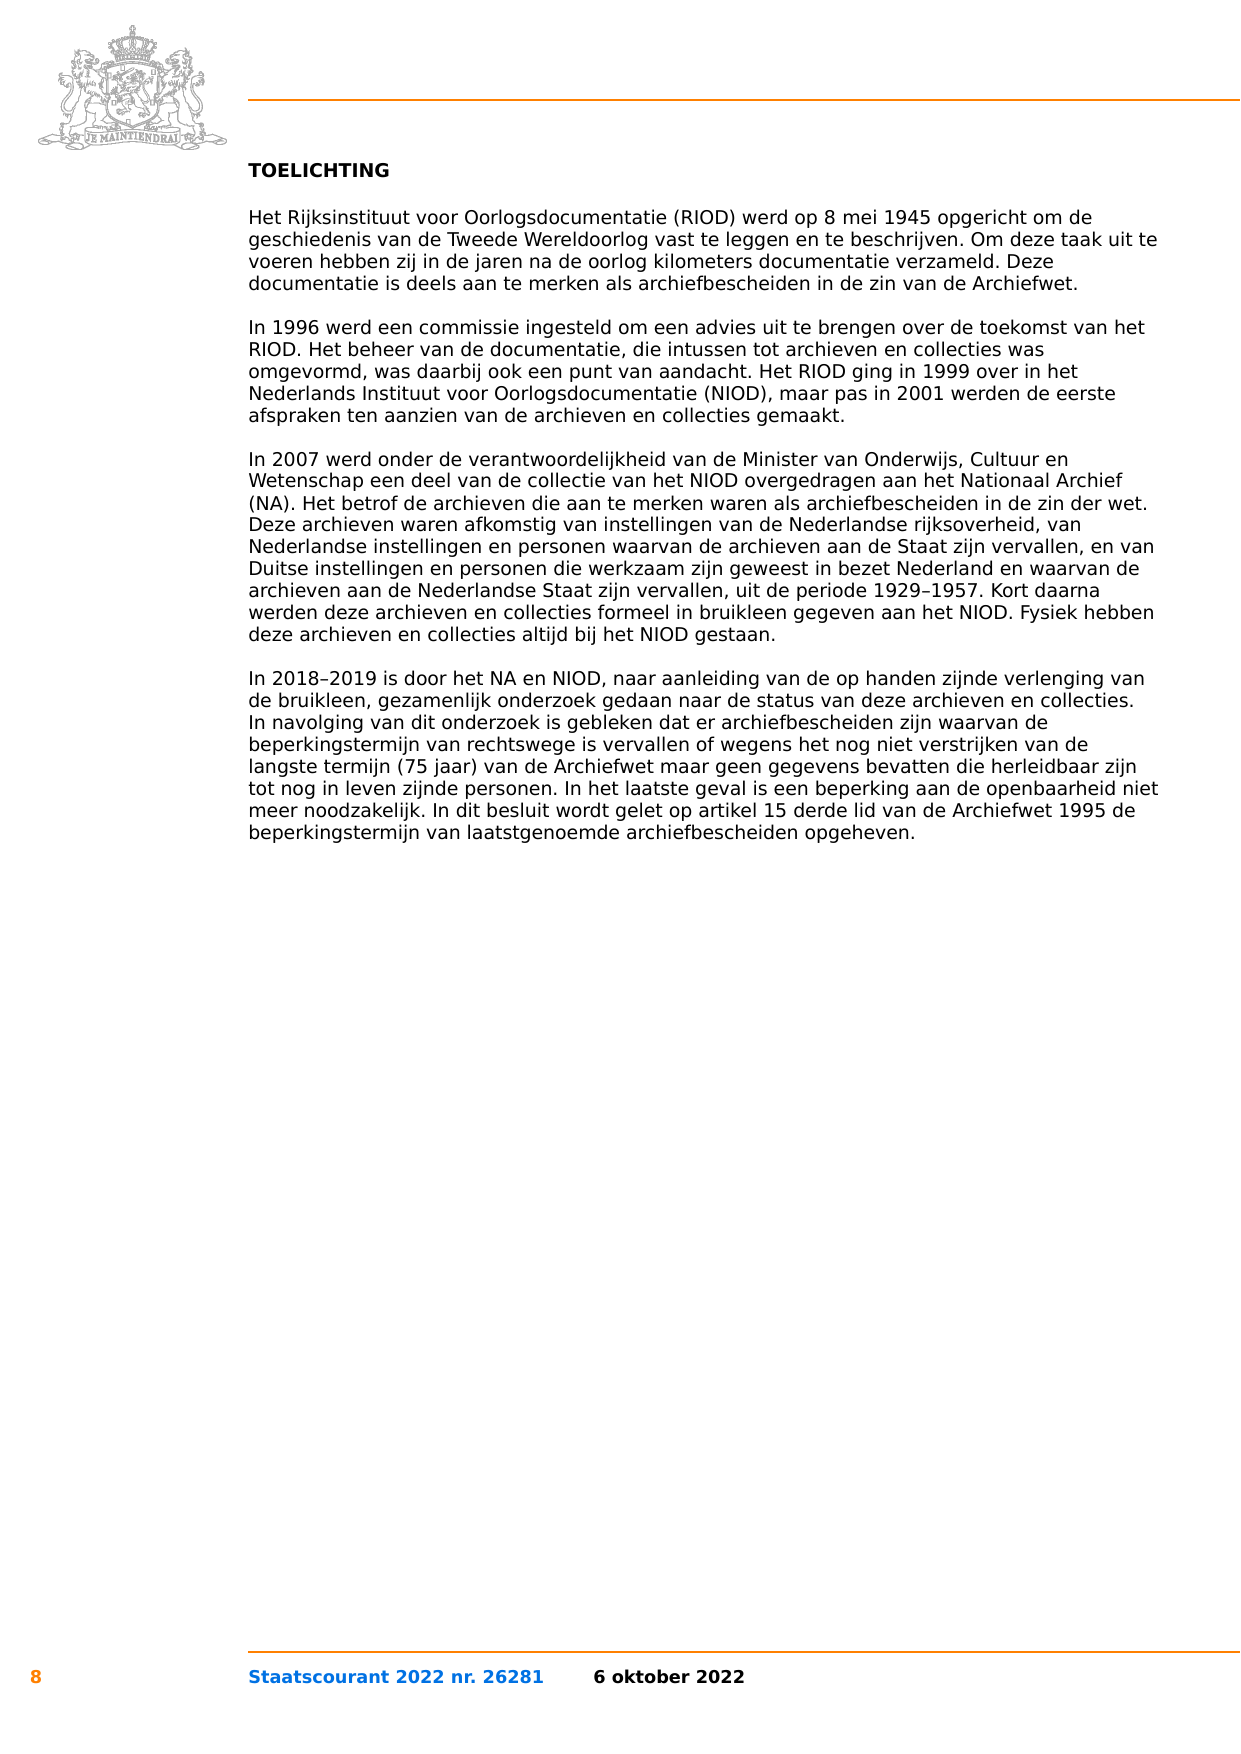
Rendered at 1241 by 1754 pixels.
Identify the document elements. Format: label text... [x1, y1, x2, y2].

text Het Rijksinstituut voor Oorlogsdocumentatie (RIOD) werd op 8 mei 1945 opgericht om de geschiedenis van de Tweede Wereldoorlog vast te leggen en te beschrijven. Om deze taak uit te voeren hebben zij in de jaren na de oorlog kilometers documentatie verzameld. Deze documentatie is deels aan te merken als archiefbescheiden in de zin van de Archiefwet. [248, 207, 1163, 295]
subtitle TOELICHTING [248, 160, 1163, 182]
picture [38, 25, 227, 150]
text In 2007 werd onder de verantwoordelijkheid van de Minister van Onderwijs, Cultuur en Wetenschap een deel van de collectie van het NIOD overgedragen aan het Nationaal Archief (NA). Het betrof de archieven die aan te merken waren als archiefbescheiden in de zin der wet. Deze archieven waren afkomstig van instellingen van de Nederlandse rijksoverheid, van Nederlandse instellingen en personen waarvan de archieven aan de Staat zijn vervallen, en van Duitse instellingen en personen die werkzaam zijn geweest in bezet Nederland en waarvan de archieven aan de Nederlandse Staat zijn vervallen, uit de periode 1929–1957. Kort daarna werden deze archieven en collecties formeel in bruikleen gegeven aan het NIOD. Fysiek hebben deze archieven en collecties altijd bij het NIOD gestaan. [248, 448, 1163, 646]
text In navolging van dit onderzoek is gebleken dat er archiefbescheiden zijn waarvan de beperkingstermijn van rechtswege is vervallen of wegens het nog niet verstrijken van de langste termijn (75 jaar) van de Archiefwet maar geen gegevens bevatten die herleidbaar zijn tot nog in leven zijnde personen. In het laatste geval is een beperking aan de openbaarheid niet meer noodzakelijk. In dit besluit wordt gelet op artikel 15 derde lid van de Archiefwet 1995 de beperkingstermijn van laatstgenoemde archiefbescheiden opgeheven. [248, 712, 1163, 844]
text In 1996 werd een commissie ingesteld om een advies uit te brengen over de toekomst van het RIOD. Het beheer van de documentatie, die intussen tot archieven en collecties was omgevormd, was daarbij ook een punt van aandacht. Het RIOD ging in 1999 over in het Nederlands Instituut voor Oorlogsdocumentatie (NIOD), maar pas in 2001 werden de eerste afspraken ten aanzien van de archieven en collecties gemaakt. [248, 317, 1163, 427]
text In 2018–2019 is door het NA en NIOD, naar aanleiding van de op handen zijnde verlenging van de bruikleen, gezamenlijk onderzoek gedaan naar de status van deze archieven en collecties. [248, 668, 1163, 712]
